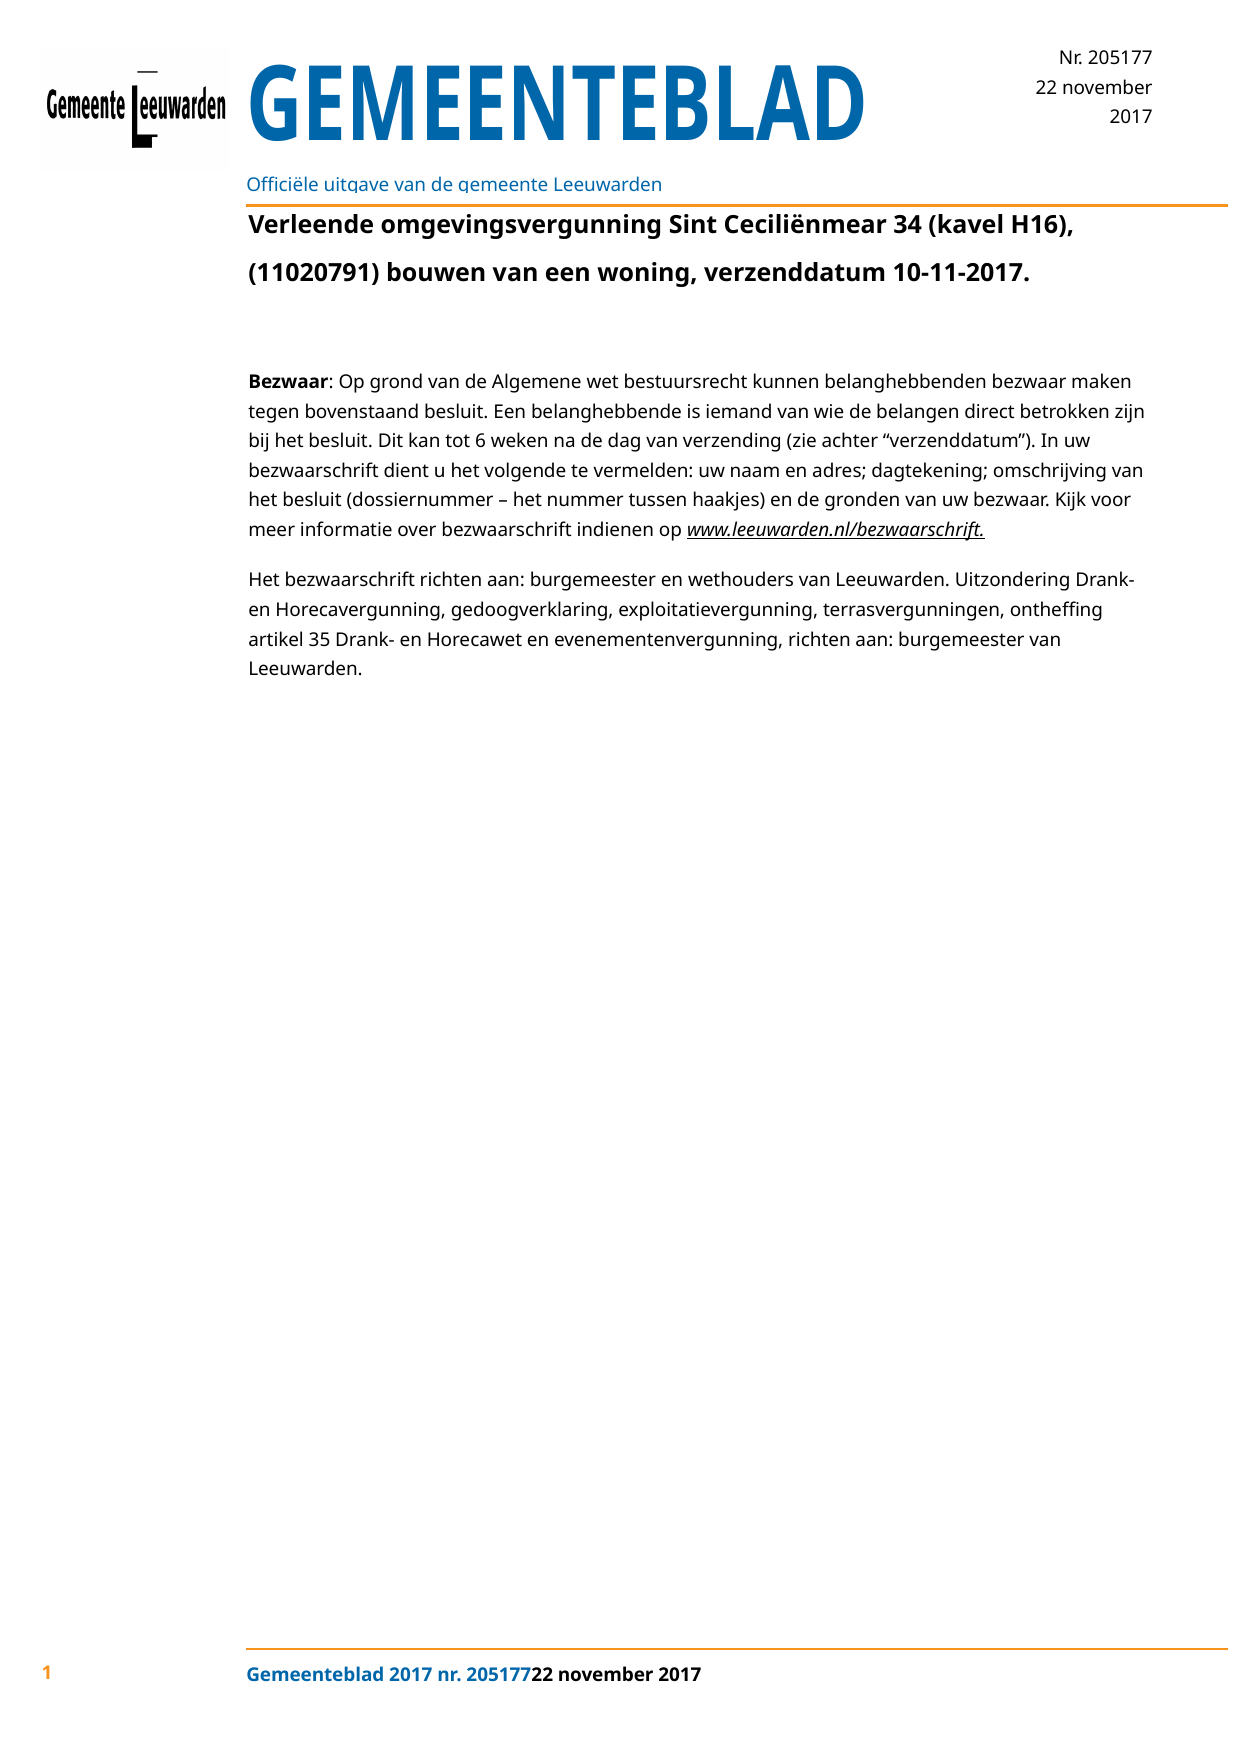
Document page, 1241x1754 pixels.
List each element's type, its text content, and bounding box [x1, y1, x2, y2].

text Verleende omgevingsvergunning Sint Ceciliënmear 34 (kavel H16), (11020791) bouwen van een woning, verzenddatum 10-11-2017. [248, 207, 1152, 288]
text Het bezwaarschrift richten aan: burgemeester en wethouders van Leeuwarden. Uitzondering Drank- en Horecavergunning, gedoogverklaring, exploitatievergunning, terrasvergunningen, ontheffing artikel 35 Drank- en Horecawet en evenementenvergunning, richten aan: burgemeester van Leeuwarden. [248, 567, 1152, 681]
picture [41, 47, 231, 172]
text Bezwaar: Op grond van de Algemene wet bestuursrecht kunnen belanghebbenden bezwaar maken tegen bovenstaand besluit. Een belanghebbende is iemand van wie de belangen direct betrokken zijn bij het besluit. Dit kan tot 6 weken na de dag van verzending (zie achter “verzenddatum”). In uw bezwaarschrift dient u het volgende te vermelden: uw naam en adres; dagtekening; omschrijving van het besluit (dossiernummer – het nummer tussen haakjes) en de gronden van uw bezwaar. Kijk voor meer informatie over bezwaarschrift indienen op www.leeuwarden.nl/bezwaarschrift. [248, 368, 1152, 542]
